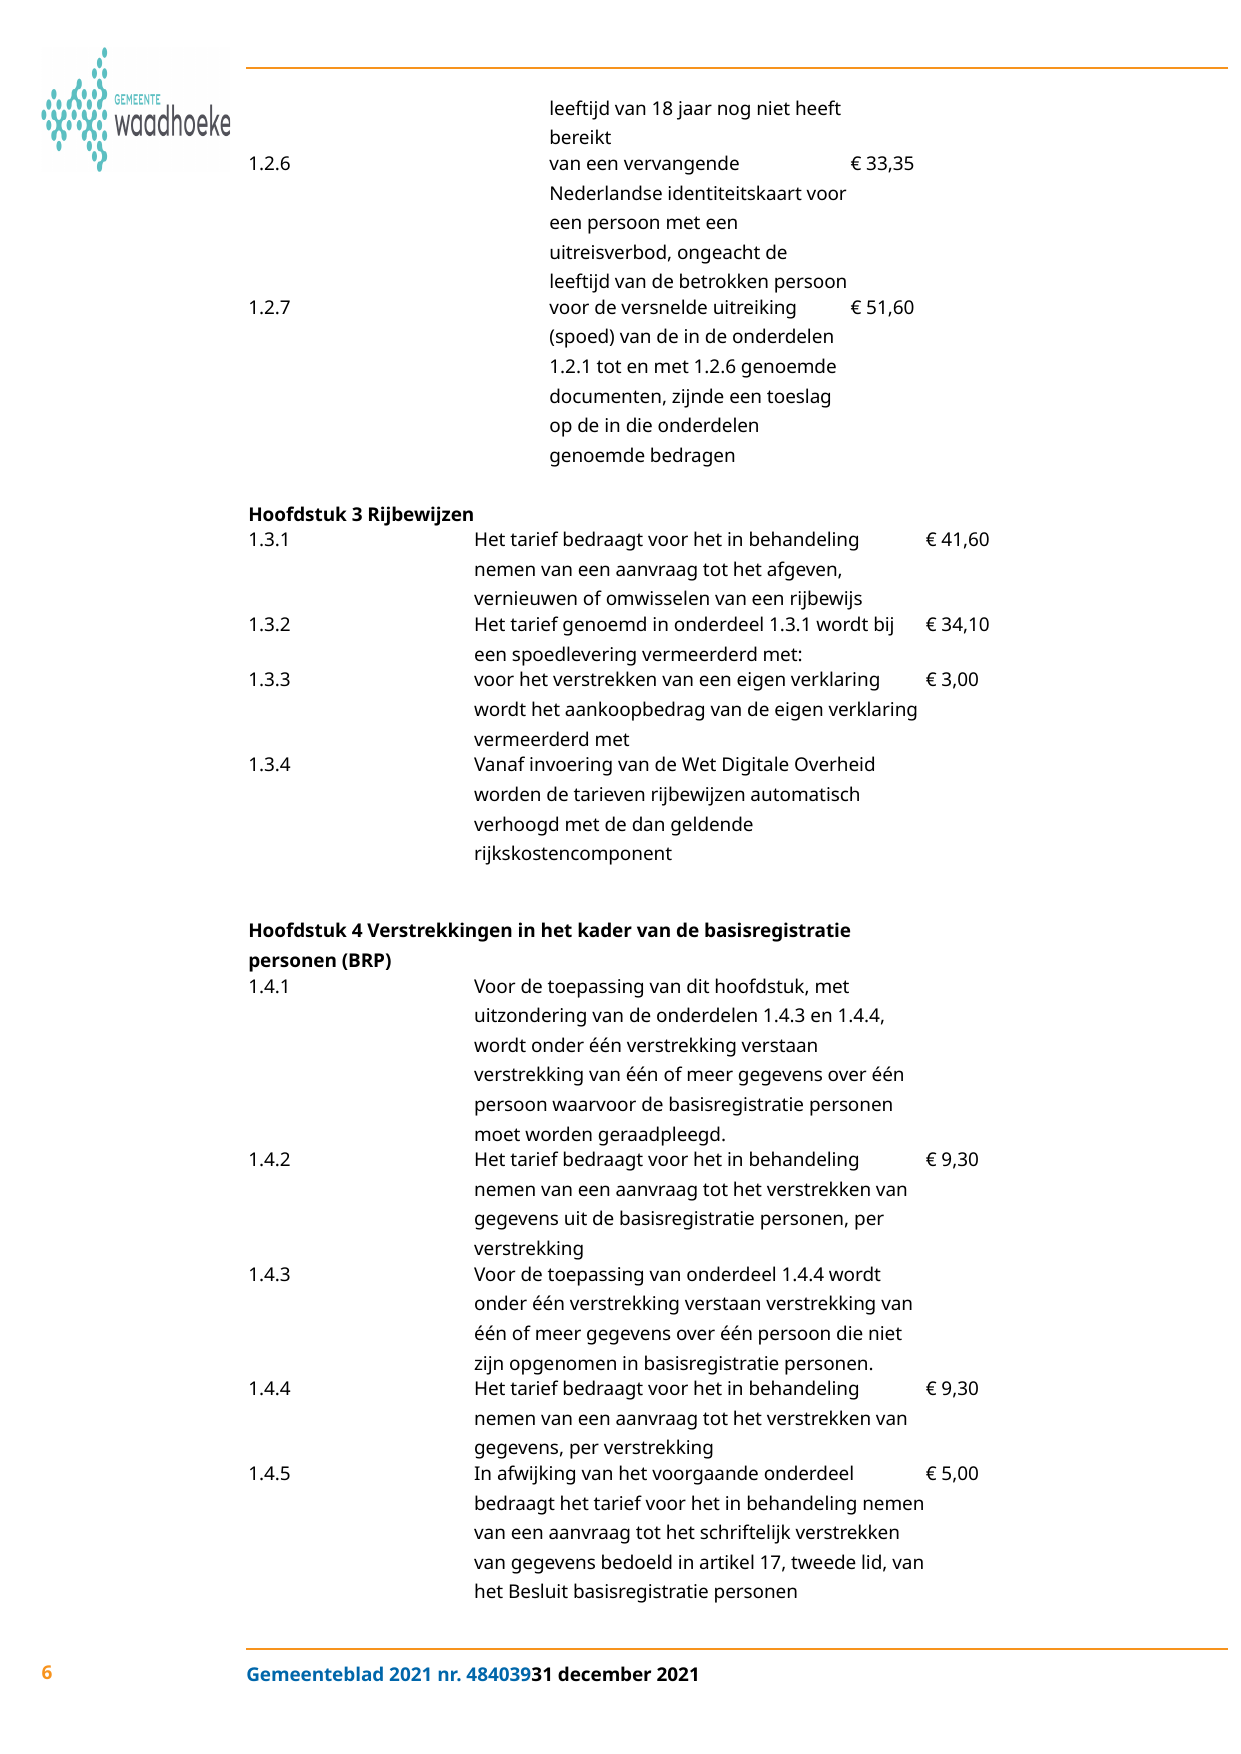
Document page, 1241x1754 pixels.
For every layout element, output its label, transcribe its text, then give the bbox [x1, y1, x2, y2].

table_cell [926, 752, 1152, 866]
table_cell Hoofdstuk 4 Verstrekkingen in het kader van de basisregistratie personen (BRP) [248, 918, 926, 973]
table_cell 1.3.1 [248, 526, 474, 611]
table_cell € 3,00 [926, 667, 1152, 752]
table_header Hoofdstuk 3 Rijbewijzen [248, 501, 926, 526]
table_cell € 41,60 [926, 526, 1152, 611]
table_cell € 51,60 [850, 294, 1152, 468]
table_cell Het tarief bedraagt voor het in behandeling nemen van een aanvraag tot het verstrekken van gegevens, per verstrekking [474, 1375, 926, 1460]
table_cell 1.4.1 [248, 973, 474, 1146]
table_cell € 9,30 [926, 1146, 1152, 1261]
table_cell [248, 866, 926, 892]
table_cell In afwijking van het voorgaande onderdeel bedraagt het tarief voor het in behandeling nemen van een aanvraag tot het schriftelijk verstrekken van gegevens bedoeld in artikel 17, tweede lid, van het Besluit basisregistratie personen [474, 1460, 926, 1604]
table_cell [700, 892, 926, 917]
table_cell 1.2.6 [248, 150, 549, 294]
table_cell € 33,35 [850, 150, 1152, 294]
table_cell € 34,10 [926, 611, 1152, 667]
table_cell 1.2.7 [248, 294, 549, 468]
table_cell € 9,30 [926, 1375, 1152, 1460]
table_cell voor de versnelde uitreiking (spoed) van de in de onderdelen 1.2.1 tot en met 1.2.6 genoemde documenten, zijnde een toeslag op de in die onderdelen genoemde bedragen [549, 294, 850, 468]
table_cell [926, 866, 1152, 892]
table_cell € 5,00 [926, 1460, 1152, 1604]
table_cell Het tarief bedraagt voor het in behandeling nemen van een aanvraag tot het verstrekken van gegevens uit de basisregistratie personen, per verstrekking [474, 1146, 926, 1261]
table_cell Het tarief bedraagt voor het in behandeling nemen van een aanvraag tot het afgeven, vernieuwen of omwisselen van een rijbewijs [474, 526, 926, 611]
table_cell [926, 1261, 1152, 1375]
table_cell [926, 973, 1152, 1146]
table_header [926, 501, 1152, 526]
table_cell [248, 892, 700, 917]
table_cell 1.4.4 [248, 1375, 474, 1460]
table_cell van een vervangende Nederlandse identiteitskaart voor een persoon met een uitreisverbod, ongeacht de leeftijd van de betrokken persoon [549, 150, 850, 294]
table_cell 1.3.4 [248, 752, 474, 866]
table_cell Voor de toepassing van onderdeel 1.4.4 wordt onder één verstrekking verstaan verstrekking van één of meer gegevens over één persoon die niet zijn opgenomen in basisregistratie personen. [474, 1261, 926, 1375]
table_cell [926, 918, 1152, 973]
table_cell 1.4.2 [248, 1146, 474, 1261]
table_cell Vanaf invoering van de Wet Digitale Overheid worden de tarieven rijbewijzen automatisch verhoogd met de dan geldende rijkskostencomponent [474, 752, 926, 866]
table_cell [926, 892, 1152, 917]
table_cell leeftijd van 18 jaar nog niet heeft bereikt [549, 95, 850, 150]
table_cell 1.3.3 [248, 667, 474, 752]
picture [41, 47, 231, 172]
table_cell [248, 95, 549, 150]
table_cell Voor de toepassing van dit hoofdstuk, met uitzondering van de onderdelen 1.4.3 en 1.4.4, wordt onder één verstrekking verstaan verstrekking van één of meer gegevens over één persoon waarvoor de basisregistratie personen moet worden geraadpleegd. [474, 973, 926, 1146]
table_cell 1.4.5 [248, 1460, 474, 1604]
table_cell Het tarief genoemd in onderdeel 1.3.1 wordt bij een spoedlevering vermeerderd met: [474, 611, 926, 667]
table_cell 1.4.3 [248, 1261, 474, 1375]
table_cell voor het verstrekken van een eigen verklaring wordt het aankoopbedrag van de eigen verklaring vermeerderd met [474, 667, 926, 752]
table_cell [850, 95, 1152, 150]
table_cell 1.3.2 [248, 611, 474, 667]
